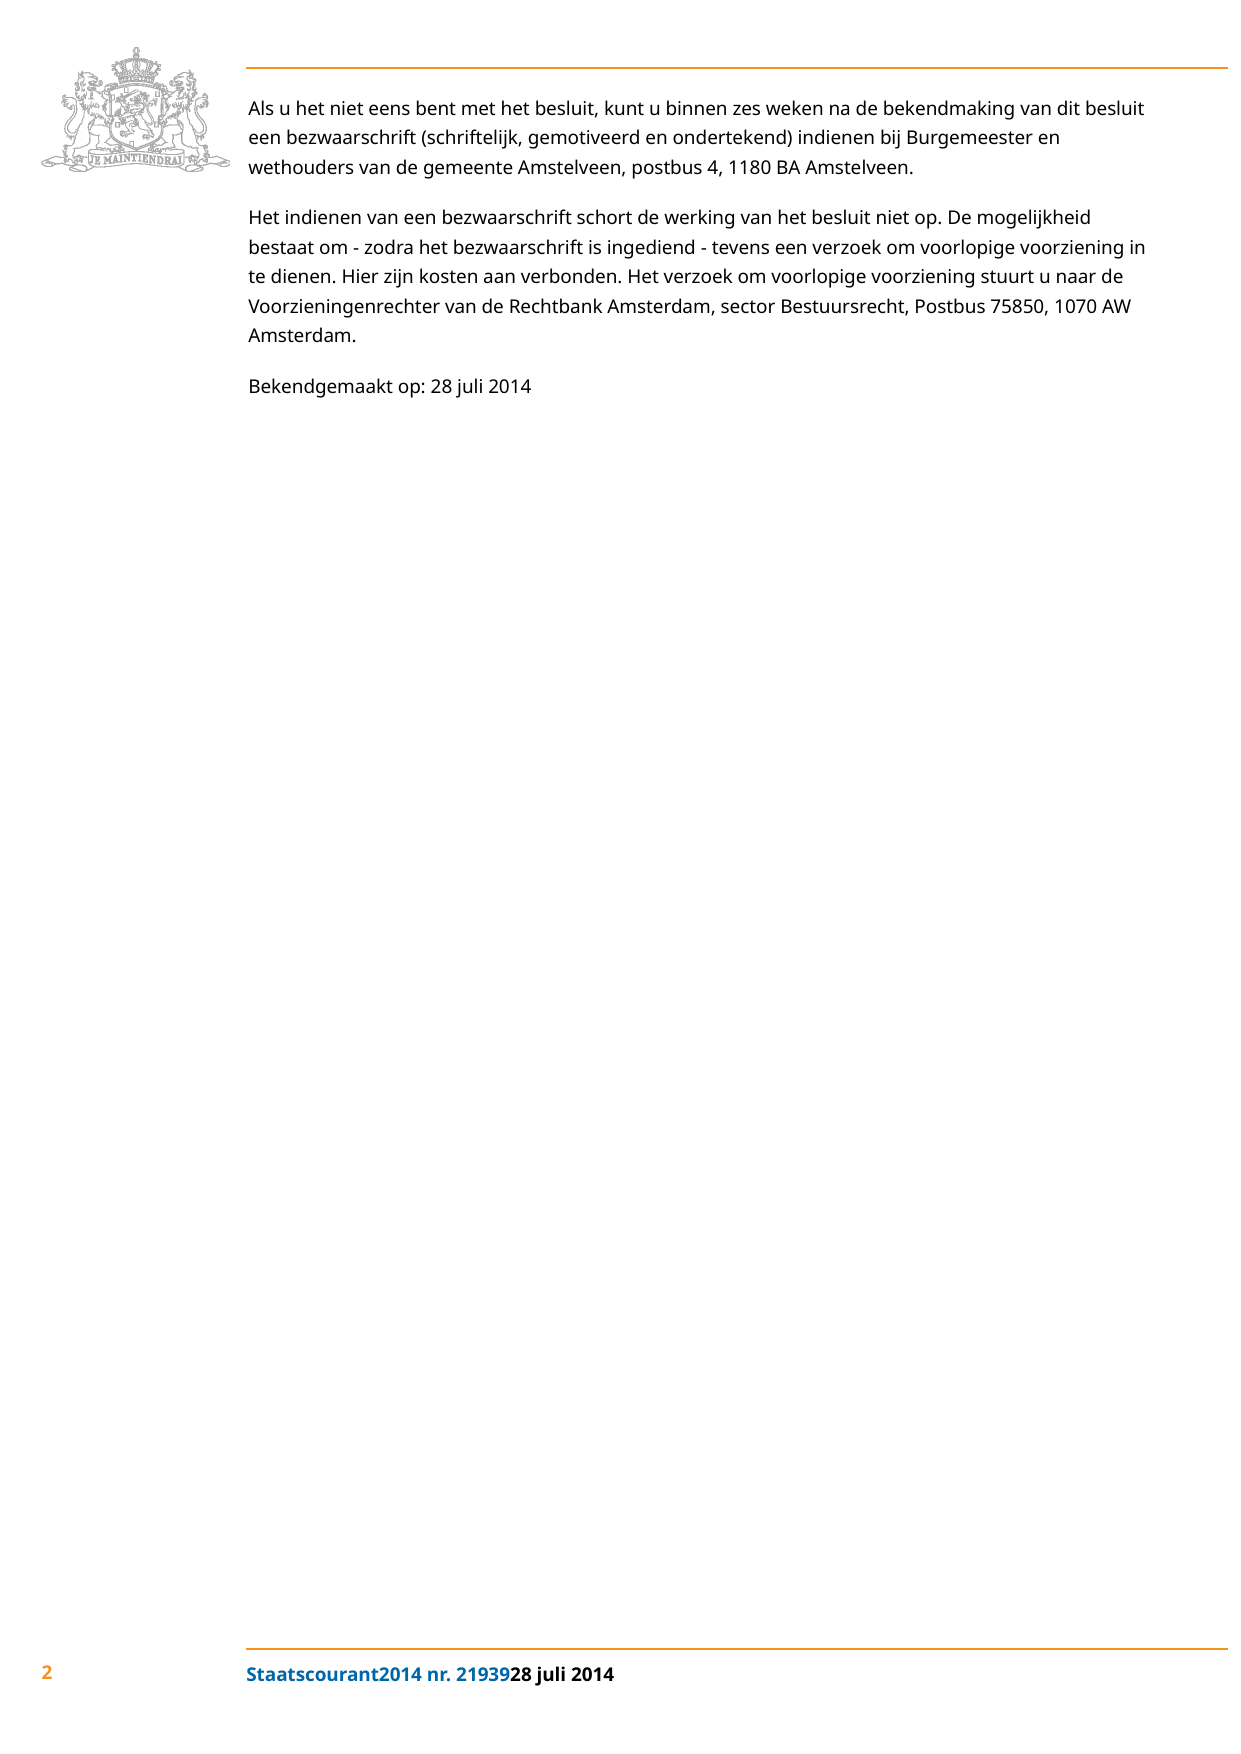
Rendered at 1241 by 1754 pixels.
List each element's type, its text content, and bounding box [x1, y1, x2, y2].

text Als u het niet eens bent met het besluit, kunt u binnen zes weken na de bekendmaking van dit besluit een bezwaarschrift (schriftelijk, gemotiveerd en ondertekend) indienen bij Burgemeester en wethouders van de gemeente Amstelveen, postbus 4, 1180 BA Amstelveen. [248, 95, 1152, 180]
text Bekendgemaakt op: 28 juli 2014 [248, 373, 1152, 399]
picture [41, 47, 231, 172]
text Het indienen van een bezwaarschrift schort de werking van het besluit niet op. De mogelijkheid bestaat om - zodra het bezwaarschrift is ingediend - tevens een verzoek om voorlopige voorziening in te dienen. Hier zijn kosten aan verbonden. Het verzoek om voorlopige voorziening stuurt u naar de Voorzieningenrechter van de Rechtbank Amsterdam, sector Bestuursrecht, Postbus 75850, 1070 AW Amsterdam. [248, 204, 1152, 348]
